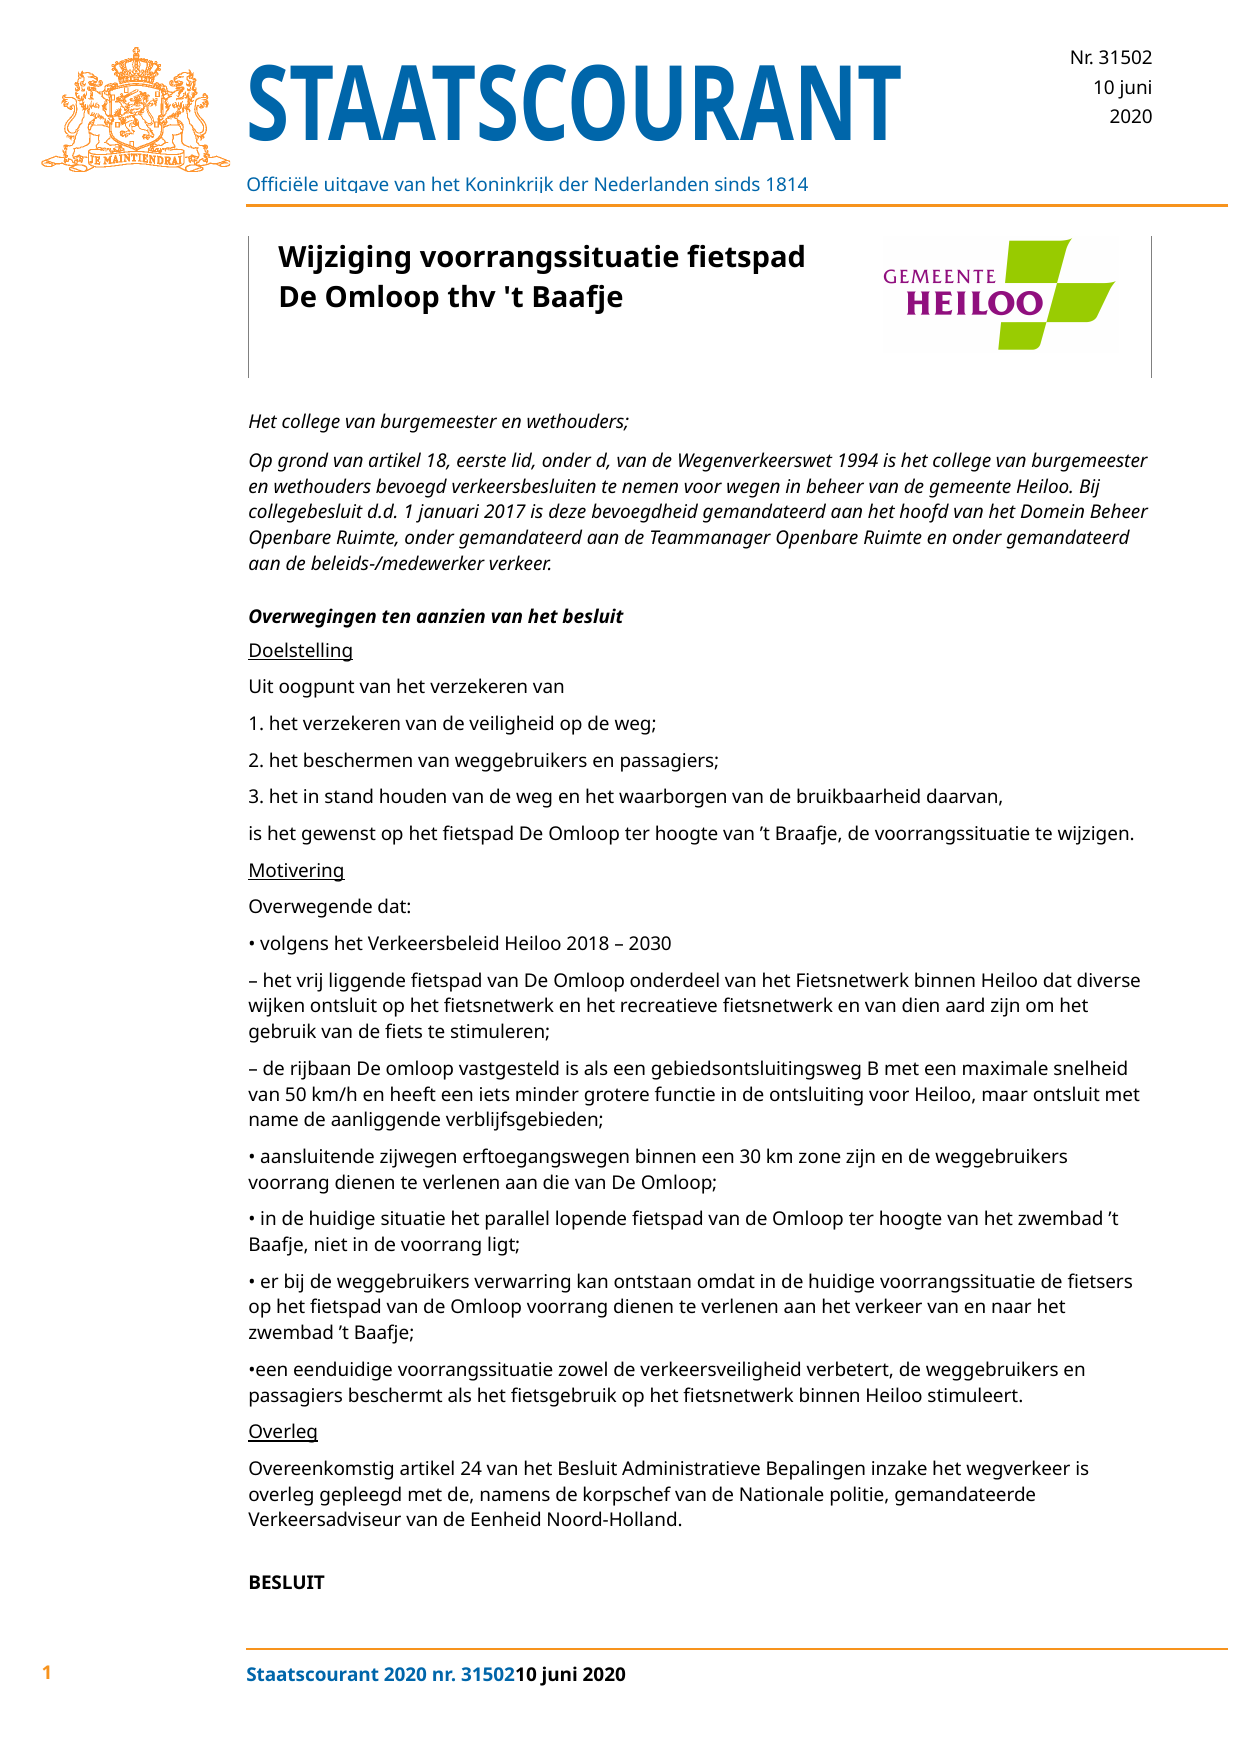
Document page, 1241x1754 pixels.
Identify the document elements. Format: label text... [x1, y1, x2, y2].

text Uit oogpunt van het verzekeren van [248, 673, 1152, 699]
text • aansluitende zijwegen erftoegangswegen binnen een 30 km zone zijn en de weggebruikers voorrang dienen te verlenen aan die van De Omloop; [248, 1143, 1152, 1194]
text is het gewenst op het fietspad De Omloop ter hoogte van ’t Braafje, de voorrangssituatie te wijzigen. [248, 820, 1152, 846]
text – de rijbaan De omloop vastgesteld is als een gebiedsontsluitingsweg B met een maximale snelheid van 50 km/h en heeft een iets minder grotere functie in de ontsluiting voor Heiloo, maar ontsluit met name de aanliggende verblijfsgebieden; [248, 1055, 1152, 1132]
text Overeenkomstig artikel 24 van het Besluit Administratieve Bepalingen inzake het wegverkeer is overleg gepleegd met de, namens de korpschef van de Nationale politie, gemandateerde Verkeersadviseur van de Eenheid Noord-Holland. [248, 1455, 1152, 1532]
text 2. het beschermen van weggebruikers en passagiers; [248, 747, 1152, 773]
text 3. het in stand houden van de weg en het waarborgen van de bruikbaarheid daarvan, [248, 783, 1152, 809]
text Motivering [248, 857, 1152, 883]
text Overwegende dat: [248, 893, 1152, 919]
text BESLUIT [248, 1569, 1152, 1595]
picture [882, 236, 1119, 353]
text Overleg [248, 1418, 1152, 1444]
text • in de huidige situatie het parallel lopende fietspad van de Omloop ter hoogte van het zwembad ’t Baafje, niet in de voorrang ligt; [248, 1206, 1152, 1257]
table_header Wijziging voorrangssituatie fietspad De Omloop thv 't Baafje [249, 236, 850, 378]
text – het vrij liggende fietspad van De Omloop onderdeel van het Fietsnetwerk binnen Heiloo dat diverse wijken ontsluit op het fietsnetwerk en het recreatieve fietsnetwerk en van dien aard zijn om het gebruik van de fiets te stimuleren; [248, 967, 1152, 1044]
table_header [850, 236, 1151, 378]
text •een eenduidige voorrangssituatie zowel de verkeersveiligheid verbetert, de weggebruikers en passagiers beschermt als het fietsgebruik op het fietsnetwerk binnen Heiloo stimuleert. [248, 1356, 1152, 1407]
text 1. het verzekeren van de veiligheid op de weg; [248, 710, 1152, 736]
text Overwegingen ten aanzien van het besluit [248, 603, 1152, 628]
picture [41, 47, 231, 172]
text Het college van burgemeester en wethouders; [248, 408, 1152, 433]
text Op grond van artikel 18, eerste lid, onder d, van de Wegenverkeerswet 1994 is het college van burgemeester en wethouders bevoegd verkeersbesluiten te nemen voor wegen in beheer van de gemeente Heiloo. Bij collegebesluit d.d. 1 januari 2017 is deze bevoegdheid gemandateerd aan het hoofd van het Domein Beheer Openbare Ruimte, onder gemandateerd aan de Teammanager Openbare Ruimte en onder gemandateerd aan de beleids-/medewerker verkeer. [248, 447, 1152, 576]
text • er bij de weggebruikers verwarring kan ontstaan omdat in de huidige voorrangssituatie de fietsers op het fietspad van de Omloop voorrang dienen te verlenen aan het verkeer van en naar het zwembad ’t Baafje; [248, 1268, 1152, 1345]
text Doelstelling [248, 637, 1152, 663]
text • volgens het Verkeersbeleid Heiloo 2018 – 2030 [248, 930, 1152, 956]
